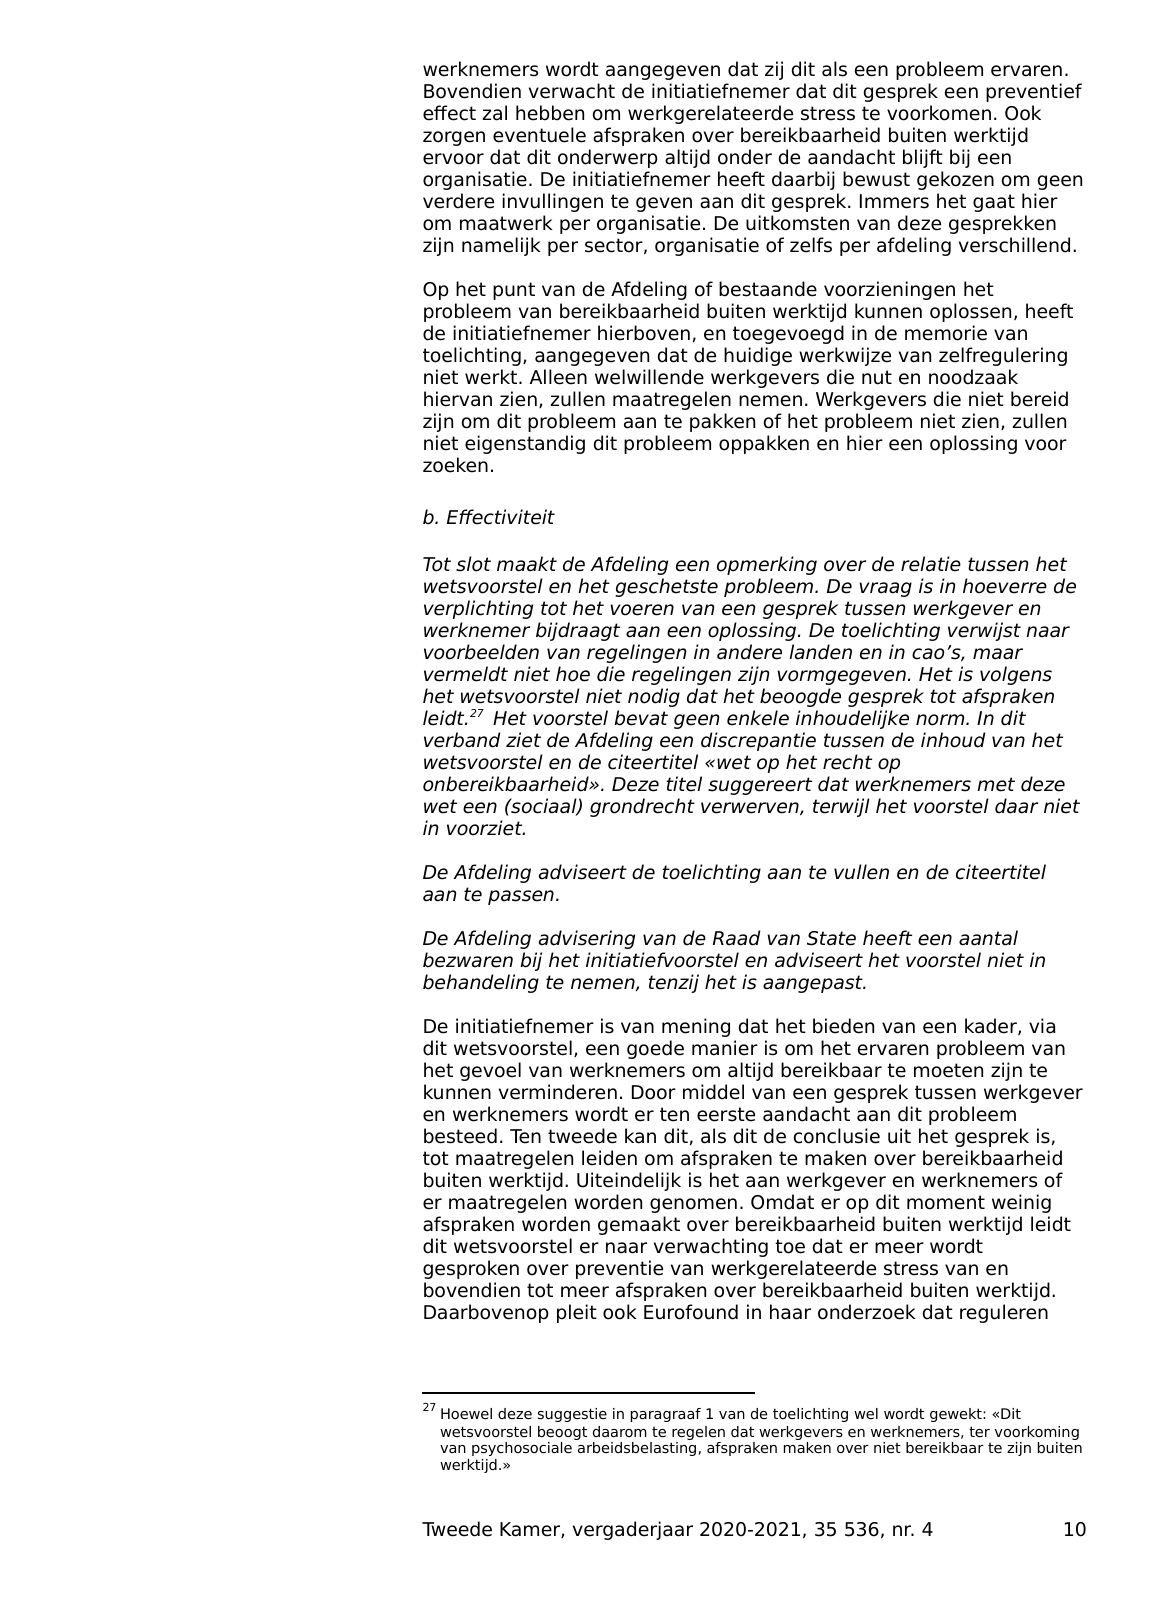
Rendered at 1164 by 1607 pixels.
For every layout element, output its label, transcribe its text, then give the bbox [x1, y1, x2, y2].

text Hoewel deze suggestie in paragraaf 1 van de toelichting wel wordt gewekt: «Dit wetsvoorstel beoogt daarom te regelen dat werkgevers en werknemers, ter voorkoming van psychosociale arbeidsbelasting, afspraken maken over niet bereikbaar te zijn buiten werktijd.» [422, 1402, 1087, 1474]
text De Afdeling adviseert de toelichting aan te vullen en de citeertitel aan te passen. [422, 862, 1087, 906]
text Op het punt van de Afdeling of bestaande voorzieningen het probleem van bereikbaarheid buiten werktijd kunnen oplossen, heeft de initiatiefnemer hierboven, en toegevoegd in de memorie van toelichting, aangegeven dat de huidige werkwijze van zelfregulering niet werkt. Alleen welwillende werkgevers die nut en noodzaak hiervan zien, zullen maatregelen nemen. Werkgevers die niet bereid zijn om dit probleem aan te pakken of het probleem niet zien, zullen niet eigenstandig dit probleem oppakken en hier een oplossing voor zoeken. [422, 279, 1087, 477]
subtitle b. Effectiviteit [422, 507, 1087, 529]
text De initiatiefnemer is van mening dat het bieden van een kader, via dit wetsvoorstel, een goede manier is om het ervaren probleem van het gevoel van werknemers om altijd bereikbaar te moeten zijn te kunnen verminderen. Door middel van een gesprek tussen werkgever en werknemers wordt er ten eerste aandacht aan dit probleem besteed. Ten tweede kan dit, als dit de conclusie uit het gesprek is, tot maatregelen leiden om afspraken te maken over bereikbaarheid buiten werktijd. Uiteindelijk is het aan werkgever en werknemers of er maatregelen worden genomen. Omdat er op dit moment weinig afspraken worden gemaakt over bereikbaarheid buiten werktijd leidt dit wetsvoorstel er naar verwachting toe dat er meer wordt gesproken over preventie van werkgerelateerde stress van en bovendien tot meer afspraken over bereikbaarheid buiten werktijd. Daarbovenop pleit ook Eurofound in haar onderzoek dat reguleren [422, 1016, 1087, 1324]
text De Afdeling advisering van de Raad van State heeft een aantal bezwaren bij het initiatiefvoorstel en adviseert het voorstel niet in behandeling te nemen, tenzij het is aangepast. [422, 928, 1087, 994]
text Tot slot maakt de Afdeling een opmerking over de relatie tussen het wetsvoorstel en het geschetste probleem. De vraag is in hoeverre de verplichting tot het voeren van een gesprek tussen werkgever en werknemer bijdraagt aan een oplossing. De toelichting verwijst naar voorbeelden van regelingen in andere landen en in cao’s, maar vermeldt niet hoe die regelingen zijn vormgegeven. Het is volgens het wetsvoorstel niet nodig dat het beoogde gesprek tot afspraken leidt. Het voorstel bevat geen enkele inhoudelijke norm. In dit verband ziet de Afdeling een discrepantie tussen de inhoud van het wetsvoorstel en de citeertitel «wet op het recht op onbereikbaarheid». Deze titel suggereert dat werknemers met deze wet een (sociaal) grondrecht verwerven, terwijl het voorstel daar niet in voorziet. [422, 554, 1087, 839]
text werknemers wordt aangegeven dat zij dit als een probleem ervaren. Bovendien verwacht de initiatiefnemer dat dit gesprek een preventief effect zal hebben om werkgerelateerde stress te voorkomen. Ook zorgen eventuele afspraken over bereikbaarheid buiten werktijd ervoor dat dit onderwerp altijd onder de aandacht blijft bij een organisatie. De initiatiefnemer heeft daarbij bewust gekozen om geen verdere invullingen te geven aan dit gesprek. Immers het gaat hier om maatwerk per organisatie. De uitkomsten van deze gesprekken zijn namelijk per sector, organisatie of zelfs per afdeling verschillend. [422, 59, 1087, 257]
